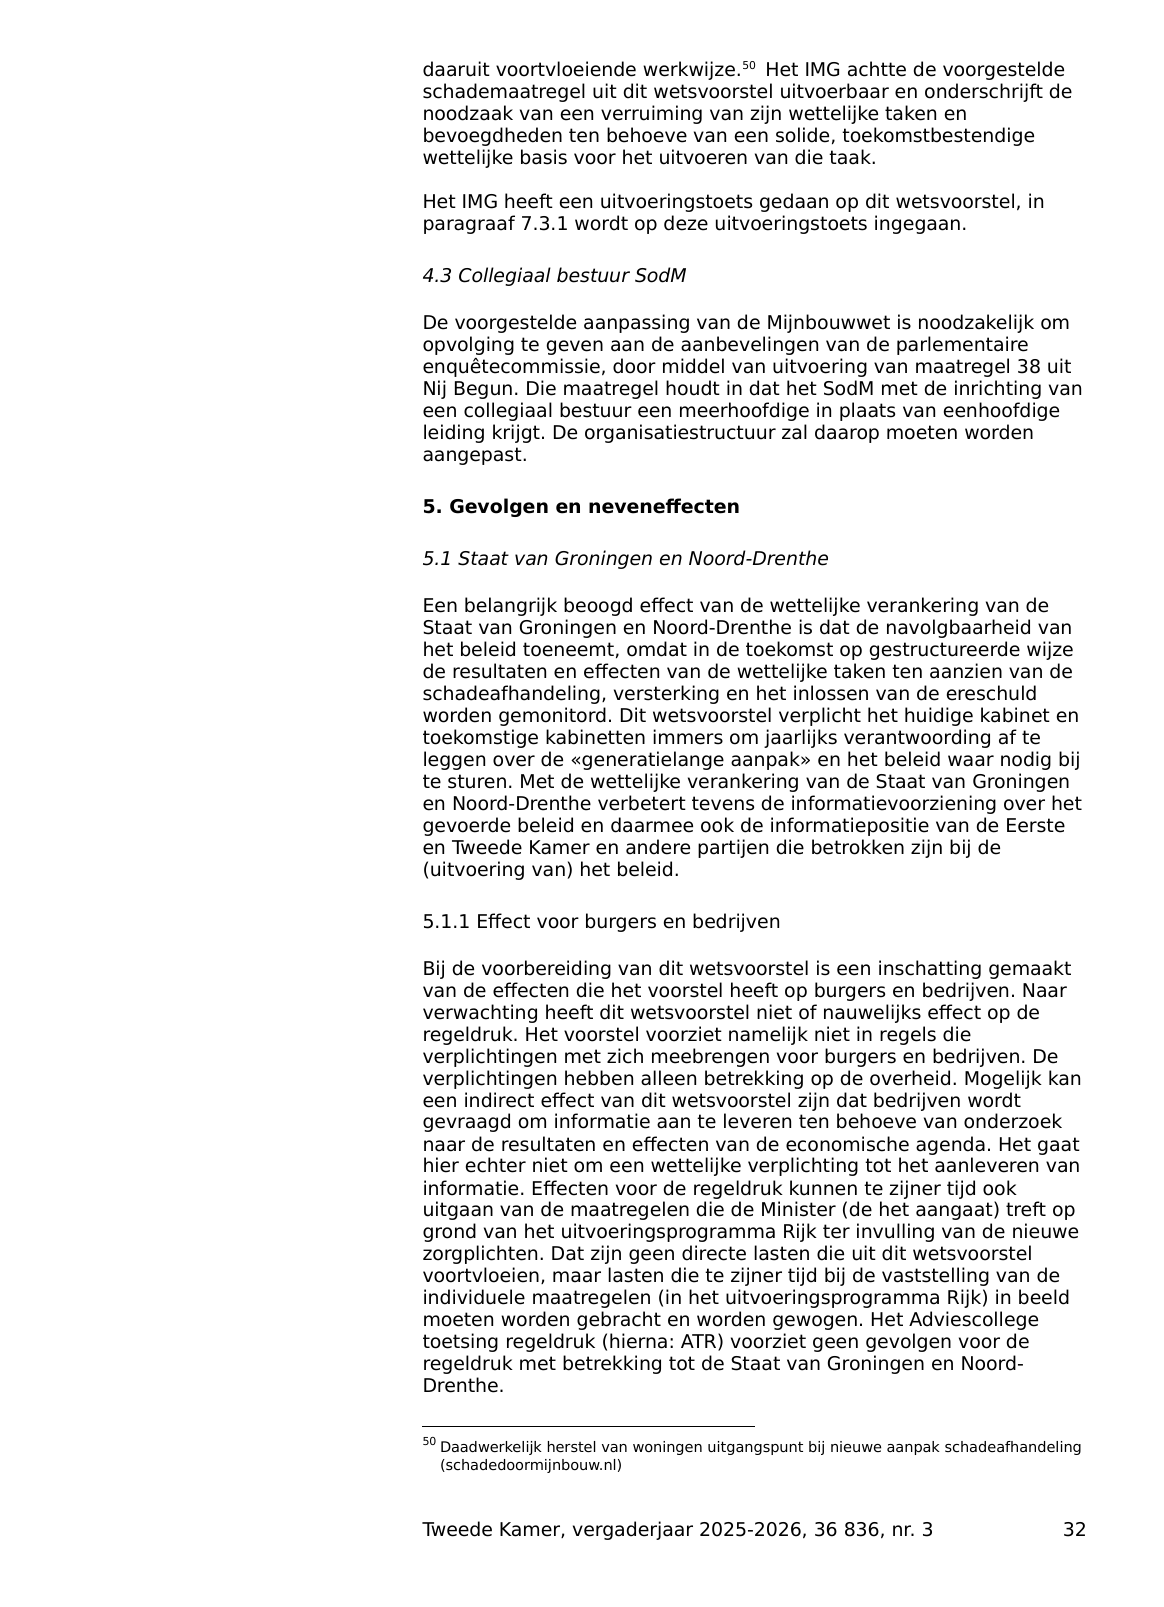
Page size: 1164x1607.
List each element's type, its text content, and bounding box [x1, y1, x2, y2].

text daaruit voortvloeiende werkwijze. Het IMG achtte de voorgestelde schademaatregel uit dit wetsvoorstel uitvoerbaar en onderschrijft de noodzaak van een verruiming van zijn wettelijke taken en bevoegdheden ten behoeve van een solide, toekomstbestendige wettelijke basis voor het uitvoeren van die taak. [422, 59, 1087, 169]
text Het IMG heeft een uitvoeringstoets gedaan op dit wetsvoorstel, in paragraaf 7.3.1 wordt op deze uitvoeringstoets ingegaan. [422, 191, 1087, 235]
subtitle 4.3 Collegiaal bestuur SodM [422, 265, 1087, 287]
text Een belangrijk beoogd effect van de wettelijke verankering van de Staat van Groningen en Noord-Drenthe is dat de navolgbaarheid van het beleid toeneemt, omdat in de toekomst op gestructureerde wijze de resultaten en effecten van de wettelijke taken ten aanzien van de schadeafhandeling, versterking en het inlossen van de ereschuld worden gemonitord. Dit wetsvoorstel verplicht het huidige kabinet en toekomstige kabinetten immers om jaarlijks verantwoording af te leggen over de «generatielange aanpak» en het beleid waar nodig bij te sturen. Met de wettelijke verankering van de Staat van Groningen en Noord-Drenthe verbetert tevens de informatievoorziening over het gevoerde beleid en daarmee ook de informatiepositie van de Eerste en Tweede Kamer en andere partijen die betrokken zijn bij de (uitvoering van) het beleid. [422, 595, 1087, 881]
subtitle 5.1.1 Effect voor burgers en bedrijven [422, 911, 1087, 933]
text Daadwerkelijk herstel van woningen uitgangspunt bij nieuwe aanpak schadeafhandeling (schadedoormijnbouw.nl) [422, 1435, 1087, 1474]
subtitle 5. Gevolgen en neveneffecten [422, 496, 1087, 518]
subtitle 5.1 Staat van Groningen en Noord-Drenthe [422, 548, 1087, 570]
text Bij de voorbereiding van dit wetsvoorstel is een inschatting gemaakt van de effecten die het voorstel heeft op burgers en bedrijven. Naar verwachting heeft dit wetsvoorstel niet of nauwelijks effect op de regeldruk. Het voorstel voorziet namelijk niet in regels die verplichtingen met zich meebrengen voor burgers en bedrijven. De verplichtingen hebben alleen betrekking op de overheid. Mogelijk kan een indirect effect van dit wetsvoorstel zijn dat bedrijven wordt gevraagd om informatie aan te leveren ten behoeve van onderzoek naar de resultaten en effecten van de economische agenda. Het gaat hier echter niet om een wettelijke verplichting tot het aanleveren van informatie. Effecten voor de regeldruk kunnen te zijner tijd ook uitgaan van de maatregelen die de Minister (de het aangaat) treft op grond van het uitvoeringsprogramma Rijk ter invulling van de nieuwe zorgplichten. Dat zijn geen directe lasten die uit dit wetsvoorstel voortvloeien, maar lasten die te zijner tijd bij de vaststelling van de individuele maatregelen (in het uitvoeringsprogramma Rijk) in beeld moeten worden gebracht en worden gewogen. Het Adviescollege toetsing regeldruk (hierna: ATR) voorziet geen gevolgen voor de regeldruk met betrekking tot de Staat van Groningen en Noord-Drenthe. [422, 958, 1087, 1397]
text De voorgestelde aanpassing van de Mijnbouwwet is noodzakelijk om opvolging te geven aan de aanbevelingen van de parlementaire enquêtecommissie, door middel van uitvoering van maatregel 38 uit Nij Begun. Die maatregel houdt in dat het SodM met de inrichting van een collegiaal bestuur een meerhoofdige in plaats van eenhoofdige leiding krijgt. De organisatiestructuur zal daarop moeten worden aangepast. [422, 312, 1087, 466]
